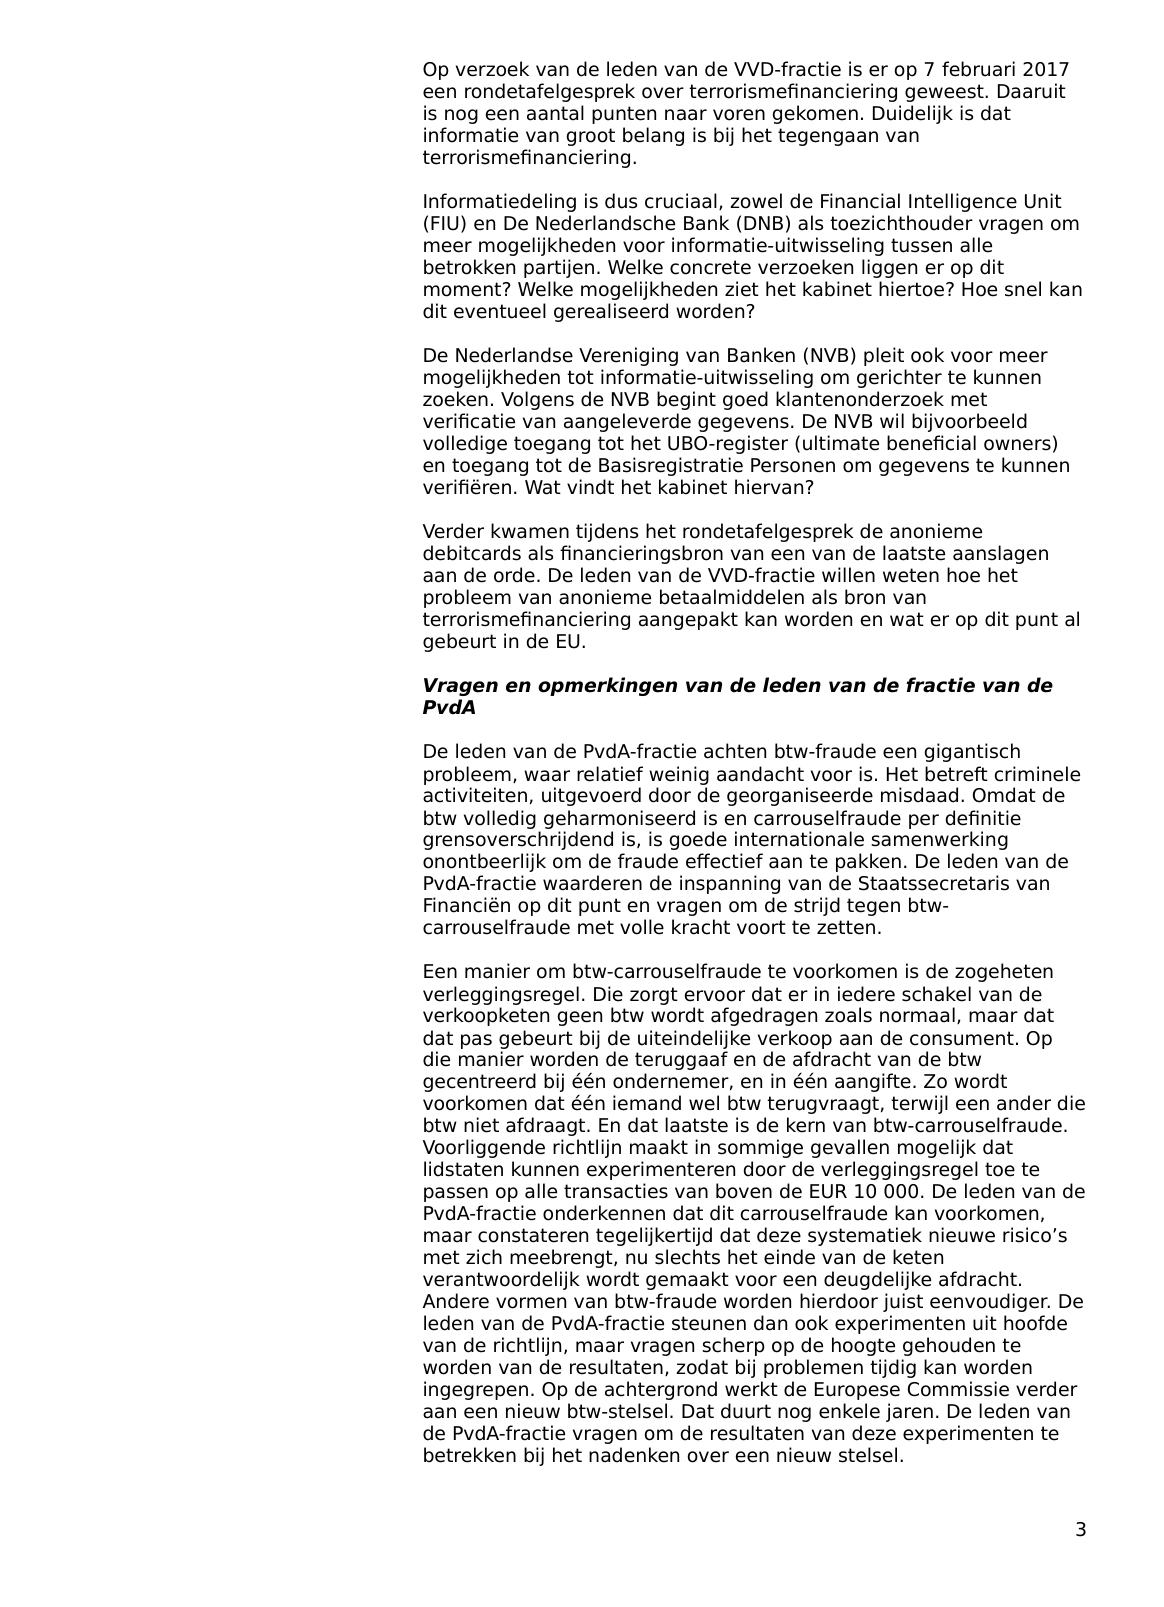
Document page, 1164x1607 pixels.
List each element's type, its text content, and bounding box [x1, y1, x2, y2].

subtitle Vragen en opmerkingen van de leden van de fractie van de PvdA [422, 675, 1087, 719]
text Een manier om btw-carrouselfraude te voorkomen is de zogeheten verleggingsregel. Die zorgt ervoor dat er in iedere schakel van de verkoopketen geen btw wordt afgedragen zoals normaal, maar dat dat pas gebeurt bij de uiteindelijke verkoop aan de consument. Op die manier worden de teruggaaf en de afdracht van de btw gecentreerd bij één ondernemer, en in één aangifte. Zo wordt voorkomen dat één iemand wel btw terugvraagt, terwijl een ander die btw niet afdraagt. En dat laatste is de kern van btw-carrouselfraude. Voorliggende richtlijn maakt in sommige gevallen mogelijk dat lidstaten kunnen experimenteren door de verleggingsregel toe te passen op alle transacties van boven de EUR 10 000. De leden van de PvdA-fractie onderkennen dat dit carrouselfraude kan voorkomen, maar constateren tegelijkertijd dat deze systematiek nieuwe risico’s met zich meebrengt, nu slechts het einde van de keten verantwoordelijk wordt gemaakt voor een deugdelijke afdracht. Andere vormen van btw-fraude worden hierdoor juist eenvoudiger. De leden van de PvdA-fractie steunen dan ook experimenten uit hoofde van de richtlijn, maar vragen scherp op de hoogte gehouden te worden van de resultaten, zodat bij problemen tijdig kan worden ingegrepen. Op de achtergrond werkt de Europese Commissie verder aan een nieuw btw-stelsel. Dat duurt nog enkele jaren. De leden van de PvdA-fractie vragen om de resultaten van deze experimenten te betrekken bij het nadenken over een nieuw stelsel. [422, 961, 1087, 1467]
text De Nederlandse Vereniging van Banken (NVB) pleit ook voor meer mogelijkheden tot informatie-uitwisseling om gerichter te kunnen zoeken. Volgens de NVB begint goed klantenonderzoek met verificatie van aangeleverde gegevens. De NVB wil bijvoorbeeld volledige toegang tot het UBO-register (ultimate beneficial owners) en toegang tot de Basisregistratie Personen om gegevens te kunnen verifiëren. Wat vindt het kabinet hiervan? [422, 345, 1087, 499]
text Informatiedeling is dus cruciaal, zowel de Financial Intelligence Unit (FIU) en De Nederlandsche Bank (DNB) als toezichthouder vragen om meer mogelijkheden voor informatie-uitwisseling tussen alle betrokken partijen. Welke concrete verzoeken liggen er op dit moment? Welke mogelijkheden ziet het kabinet hiertoe? Hoe snel kan dit eventueel gerealiseerd worden? [422, 191, 1087, 323]
text De leden van de PvdA-fractie achten btw-fraude een gigantisch probleem, waar relatief weinig aandacht voor is. Het betreft criminele activiteiten, uitgevoerd door de georganiseerde misdaad. Omdat de btw volledig geharmoniseerd is en carrouselfraude per definitie grensoverschrijdend is, is goede internationale samenwerking onontbeerlijk om de fraude effectief aan te pakken. De leden van de PvdA-fractie waarderen de inspanning van de Staatssecretaris van Financiën op dit punt en vragen om de strijd tegen btw-carrouselfraude met volle kracht voort te zetten. [422, 741, 1087, 939]
text Verder kwamen tijdens het rondetafelgesprek de anonieme debitcards als financieringsbron van een van de laatste aanslagen aan de orde. De leden van de VVD-fractie willen weten hoe het probleem van anonieme betaalmiddelen als bron van terrorismefinanciering aangepakt kan worden en wat er op dit punt al gebeurt in de EU. [422, 521, 1087, 653]
text Op verzoek van de leden van de VVD-fractie is er op 7 februari 2017 een rondetafelgesprek over terrorismefinanciering geweest. Daaruit is nog een aantal punten naar voren gekomen. Duidelijk is dat informatie van groot belang is bij het tegengaan van terrorismefinanciering. [422, 59, 1087, 169]
